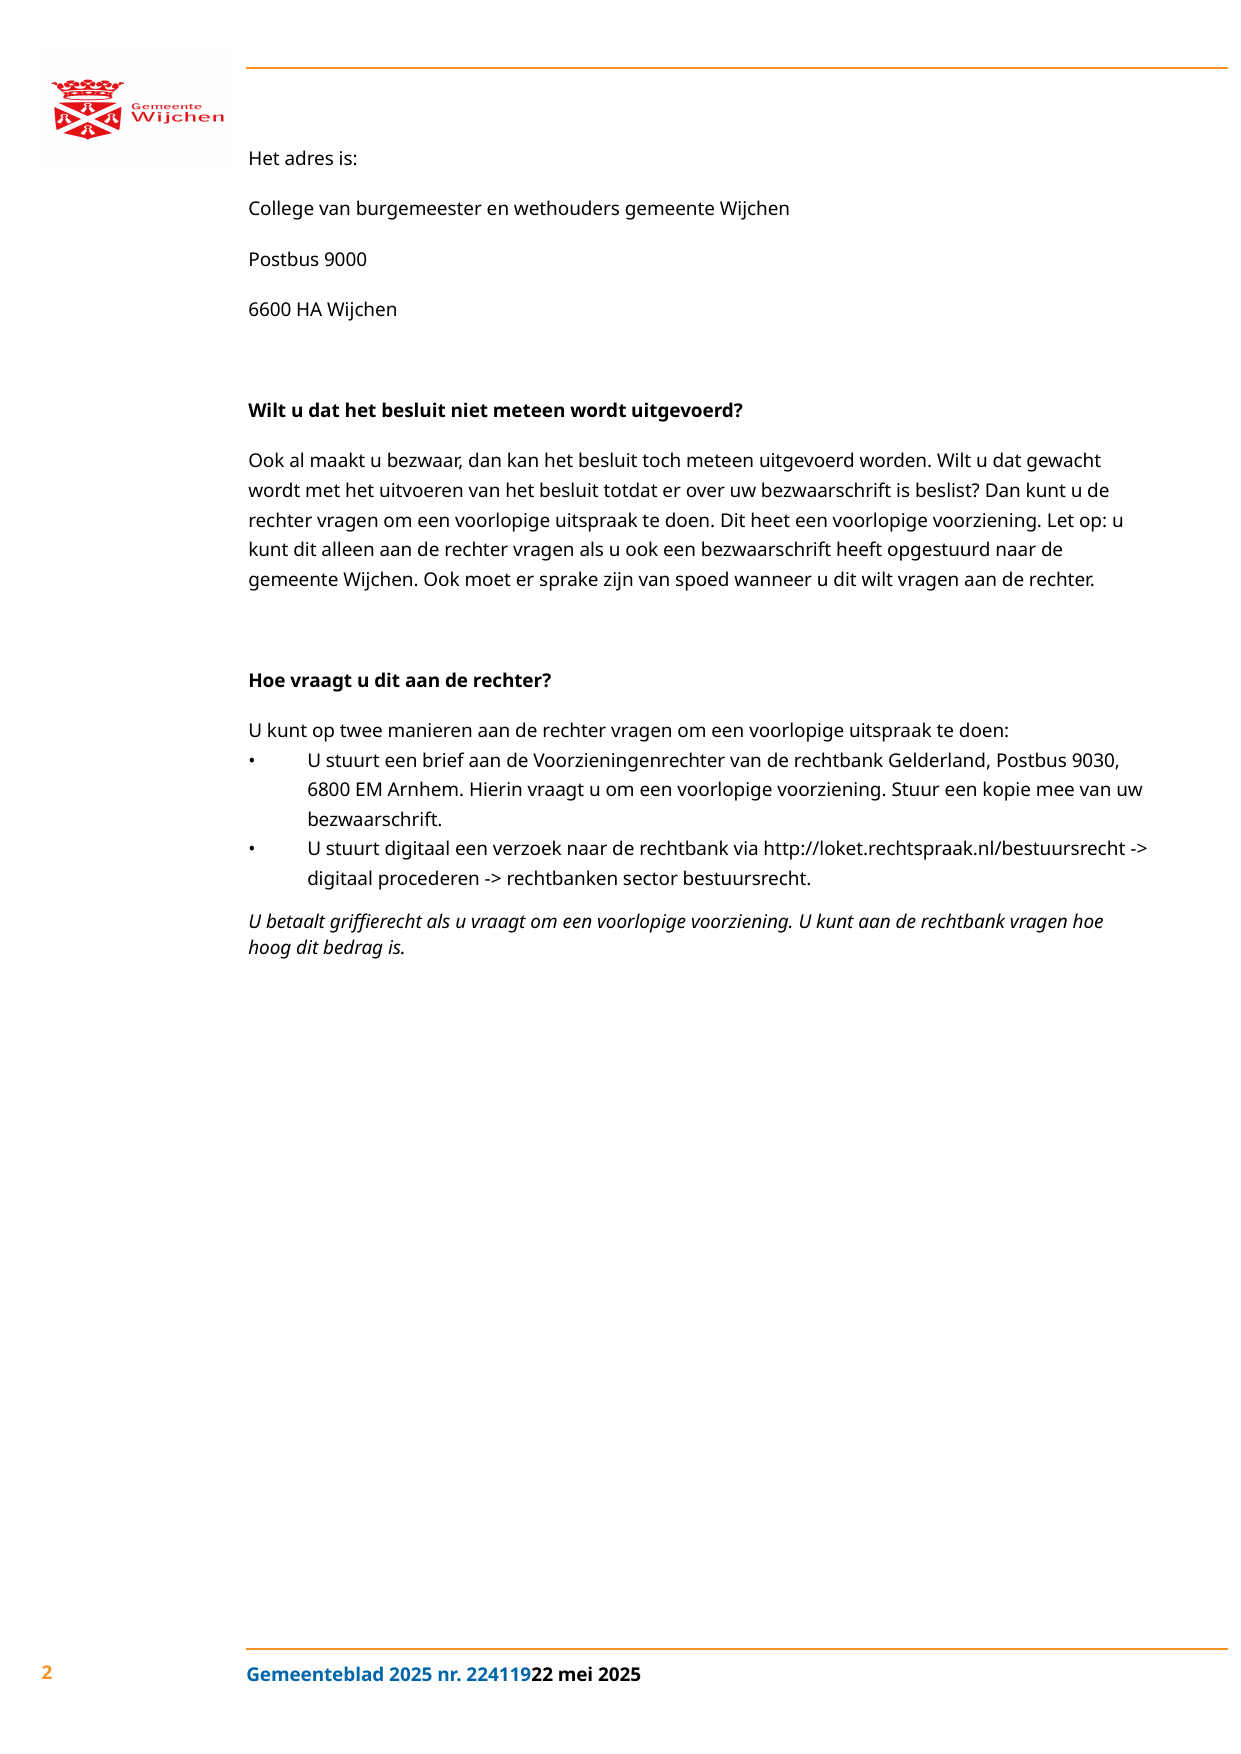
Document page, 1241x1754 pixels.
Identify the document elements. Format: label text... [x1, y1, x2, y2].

text U kunt op twee manieren aan de rechter vragen om een voorlopige uitspraak te doen: [248, 717, 1152, 743]
list U stuurt digitaal een verzoek naar de rechtbank via http://loket.rechtspraak.nl/bestuursrecht -> digitaal procederen -> rechtbanken sector bestuursrecht. [248, 836, 1152, 891]
text U betaalt griffierecht als u vraagt om een voorlopige voorziening. U kunt aan de rechtbank vragen hoe hoog dit bedrag is. [248, 908, 1152, 960]
text Hoe vraagt u dit aan de rechter? [248, 667, 1152, 693]
text Ook al maakt u bezwaar, dan kan het besluit toch meteen uitgevoerd worden. Wilt u dat gewacht wordt met het uitvoeren van het besluit totdat er over uw bezwaarschrift is beslist? Dan kunt u de rechter vragen om een voorlopige uitspraak te doen. Dit heet een voorlopige voorziening. Let op: u kunt dit alleen aan de rechter vragen als u ook een bezwaarschrift heeft opgestuurd naar de gemeente Wijchen. Ook moet er sprake zijn van spoed wanneer u dit wilt vragen aan de rechter. [248, 448, 1152, 592]
text 6600 HA Wijchen [248, 296, 1152, 322]
text College van burgemeester en wethouders gemeente Wijchen [248, 196, 1152, 221]
text Wilt u dat het besluit niet meteen wordt uitgevoerd? [248, 397, 1152, 423]
text Postbus 9000 [248, 246, 1152, 272]
text Het adres is: [248, 145, 1152, 171]
list U stuurt een brief aan de Voorzieningenrechter van de rechtbank Gelderland, Postbus 9030, 6800 EM Arnhem. Hierin vraagt u om een voorlopige voorziening. Stuur een kopie mee van uw bezwaarschrift. [248, 747, 1152, 832]
picture [41, 47, 231, 172]
